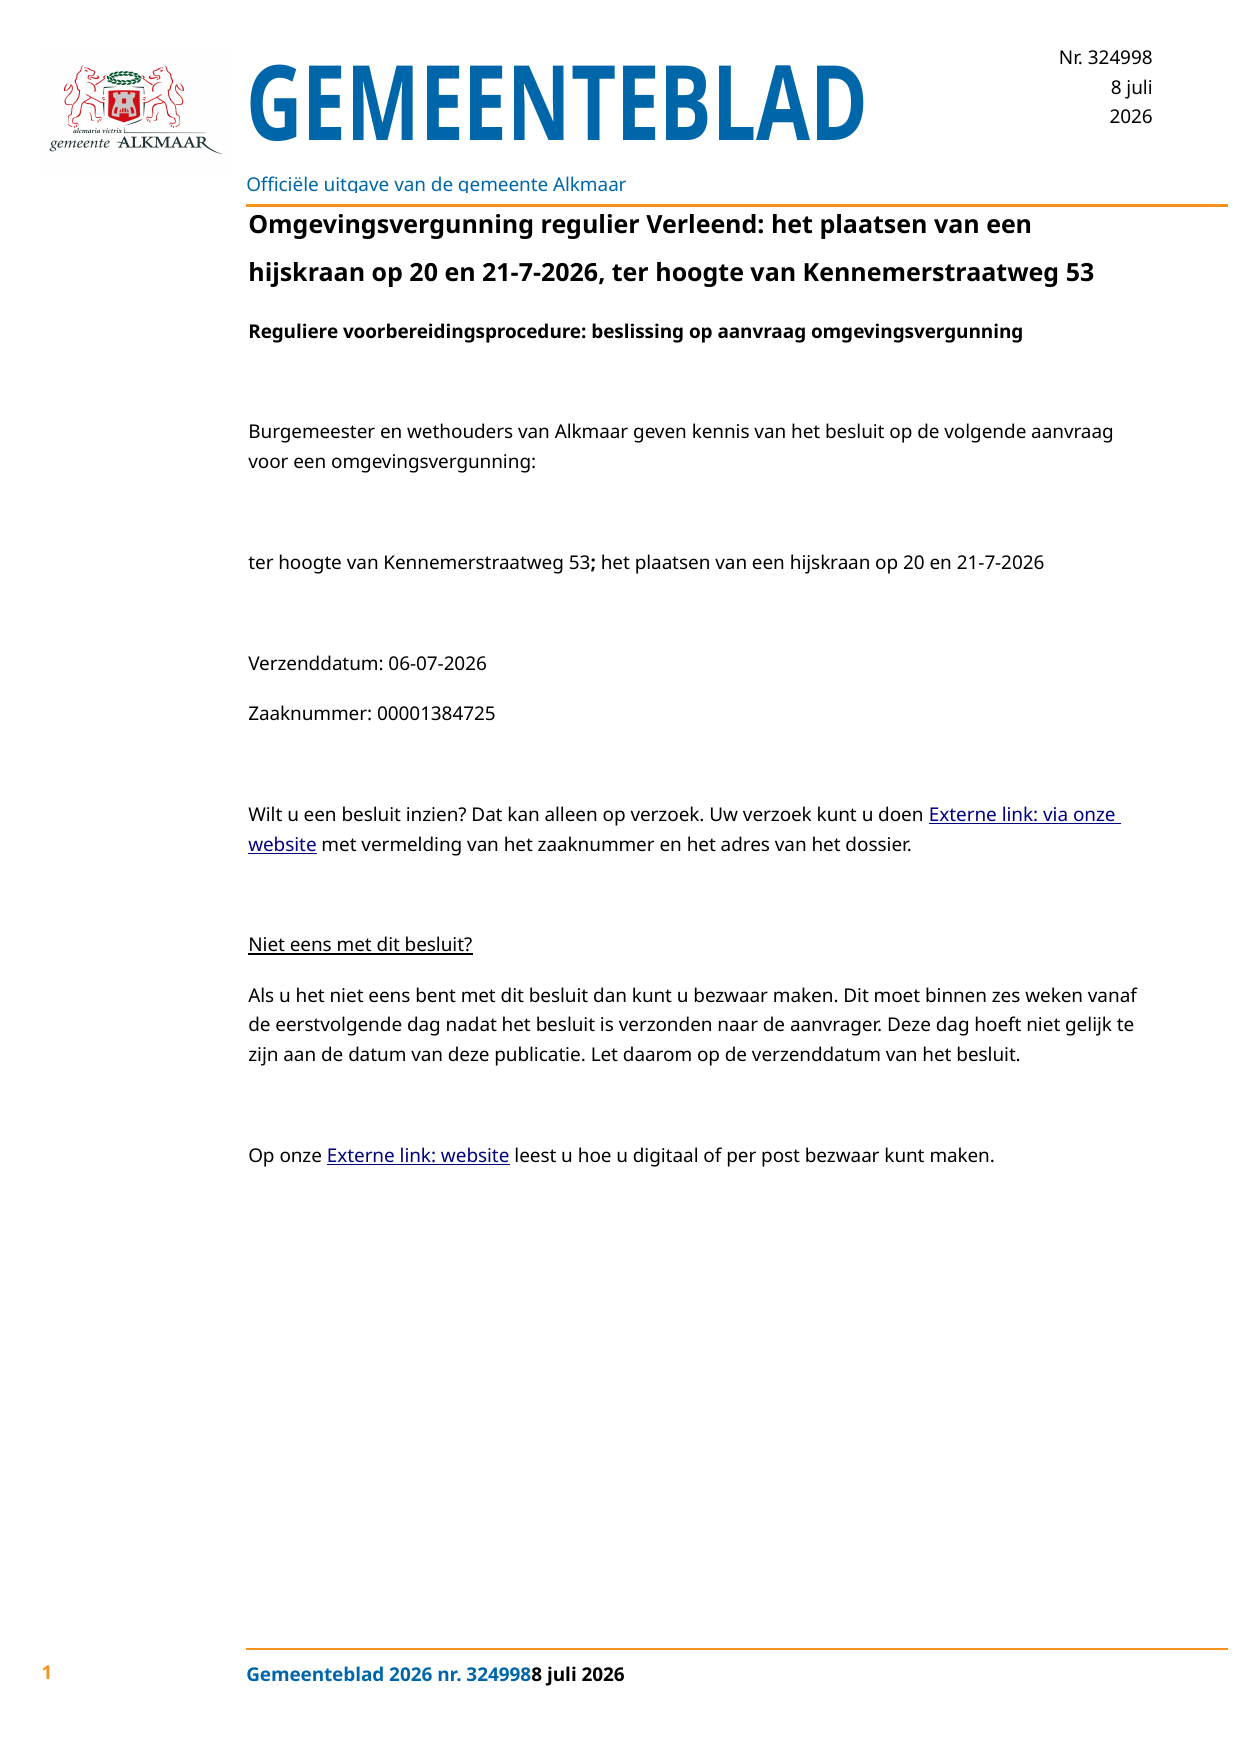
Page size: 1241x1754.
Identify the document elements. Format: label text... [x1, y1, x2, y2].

text Zaaknummer: 00001384725 [248, 700, 1152, 726]
text Omgevingsvergunning regulier Verleend: het plaatsen van een hijskraan op 20 en 21-7-2026, ter hoogte van Kennemerstraatweg 53 [248, 207, 1152, 288]
text Niet eens met dit besluit? [248, 932, 1152, 957]
text Op onze Externe link: website leest u hoe u digitaal of per post bezwaar kunt maken. [248, 1142, 1152, 1168]
text ter hoogte van Kennemerstraatweg 53; het plaatsen van een hijskraan op 20 en 21-7-2026 [248, 549, 1152, 575]
text Als u het niet eens bent met dit besluit dan kunt u bezwaar maken. Dit moet binnen zes weken vanaf de eerstvolgende dag nadat het besluit is verzonden naar de aanvrager. Deze dag hoeft niet gelijk te zijn aan de datum van deze publicatie. Let daarom op de verzenddatum van het besluit. [248, 982, 1152, 1067]
text Burgemeester en wethouders van Alkmaar geven kennis van het besluit op de volgende aanvraag voor een omgevingsvergunning: [248, 419, 1152, 474]
picture [41, 47, 231, 172]
text Reguliere voorbereidingsprocedure: beslissing op aanvraag omgevingsvergunning [248, 318, 1152, 344]
text Wilt u een besluit inzien? Dat kan alleen op verzoek. Uw verzoek kunt u doen Externe link: via onze website met vermelding van het zaaknummer en het adres van het dossier. [248, 801, 1152, 857]
text Verzenddatum: 06-07-2026 [248, 650, 1152, 676]
